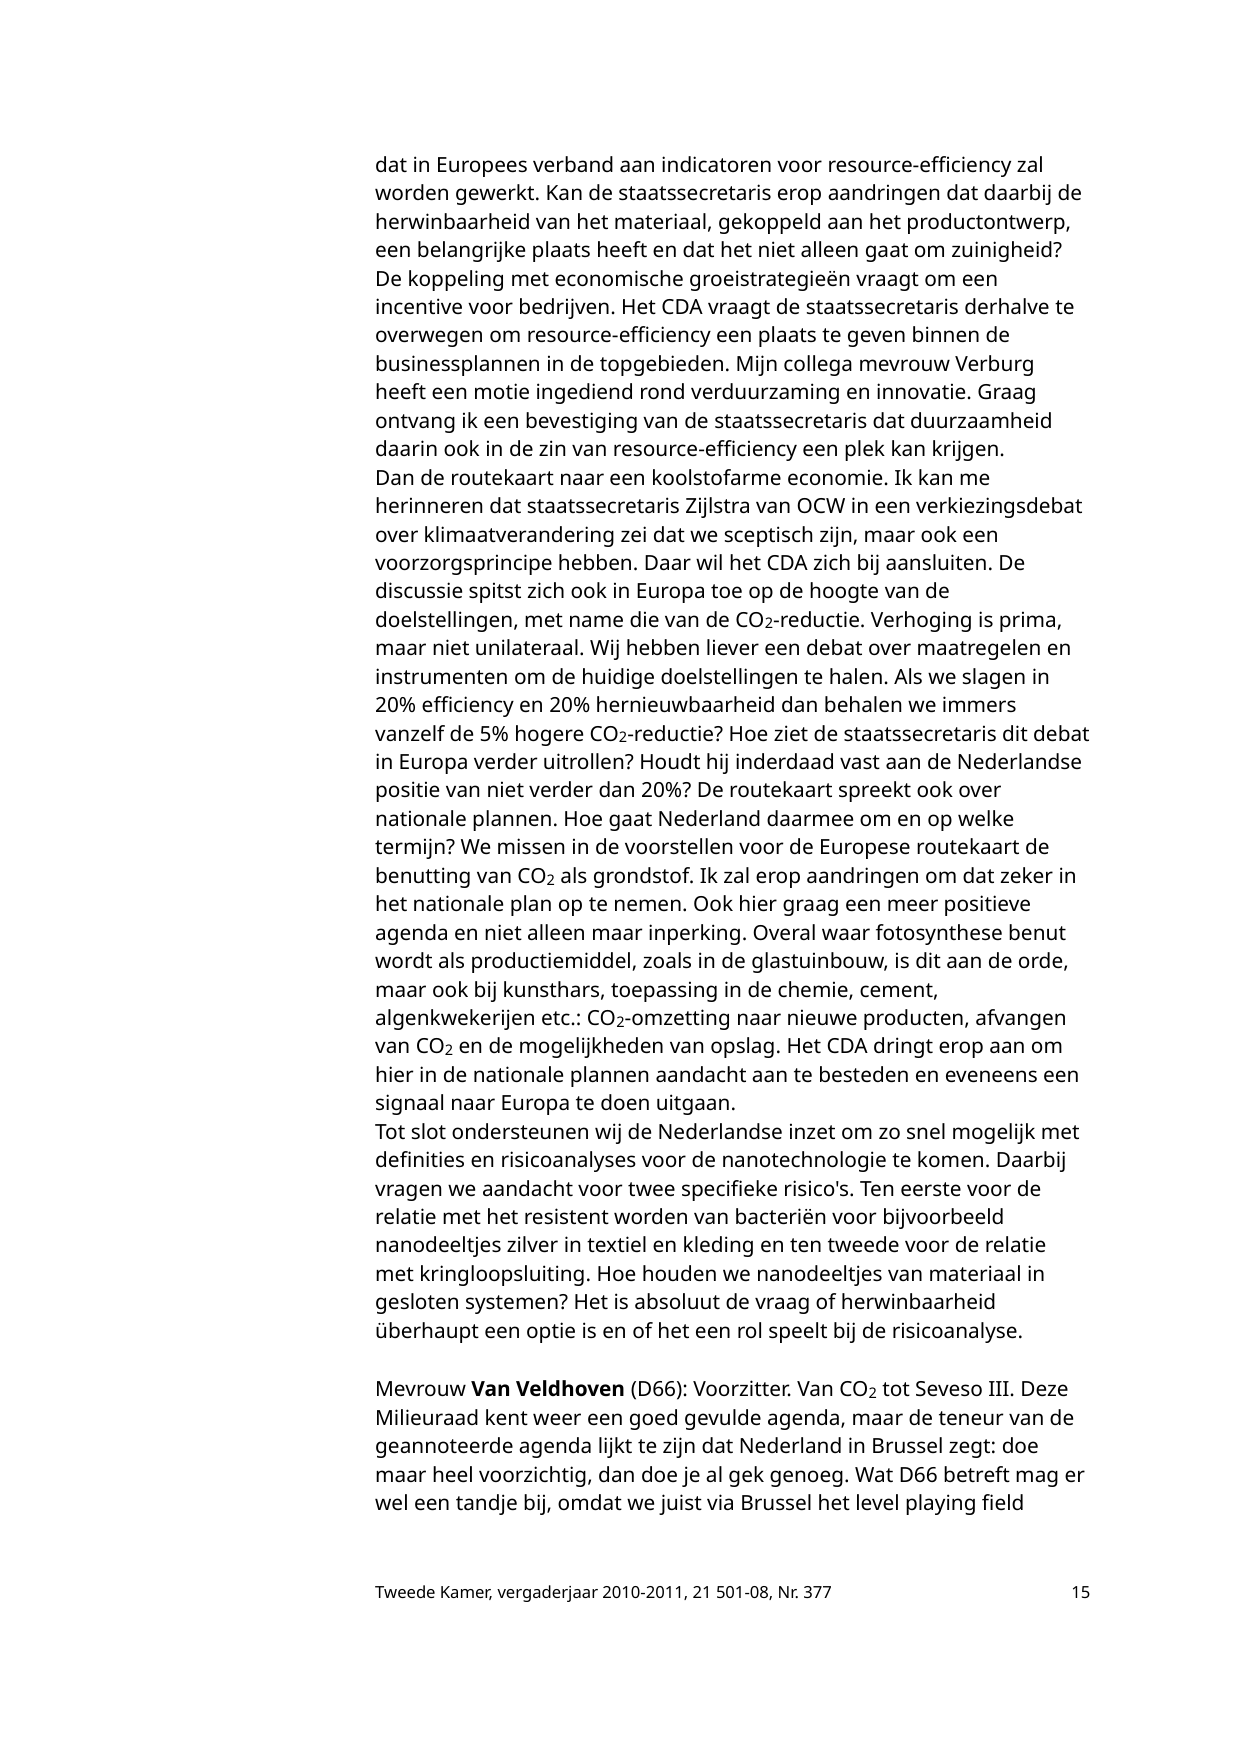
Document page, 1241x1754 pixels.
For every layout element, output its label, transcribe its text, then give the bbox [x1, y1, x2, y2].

text dat in Europees verband aan indicatoren voor resource-efficiency zal worden gewerkt. Kan de staatssecretaris erop aandringen dat daarbij de herwinbaarheid van het materiaal, gekoppeld aan het productontwerp, een belangrijke plaats heeft en dat het niet alleen gaat om zuinigheid? De koppeling met economische groeistrategieën vraagt om een incentive voor bedrijven. Het CDA vraagt de staatssecretaris derhalve te overwegen om resource-efficiency een plaats te geven binnen de businessplannen in de topgebieden. Mijn collega mevrouw Verburg heeft een motie ingediend rond verduurzaming en innovatie. Graag ontvang ik een bevestiging van de staatssecretaris dat duurzaamheid daarin ook in de zin van resource-efficiency een plek kan krijgen. [375, 150, 1090, 463]
text Dan de routekaart naar een koolstofarme economie. Ik kan me herinneren dat staatssecretaris Zijlstra van OCW in een verkiezingsdebat over klimaatverandering zei dat we sceptisch zijn, maar ook een voorzorgsprincipe hebben. Daar wil het CDA zich bij aansluiten. De discussie spitst zich ook in Europa toe op de hoogte van de doelstellingen, met name die van de CO2-reductie. Verhoging is prima, maar niet unilateraal. Wij hebben liever een debat over maatregelen en instrumenten om de huidige doelstellingen te halen. Als we slagen in 20% efficiency en 20% hernieuwbaarheid dan behalen we immers vanzelf de 5% hogere CO2-reductie? Hoe ziet de staatssecretaris dit debat in Europa verder uitrollen? Houdt hij inderdaad vast aan de Nederlandse positie van niet verder dan 20%? De routekaart spreekt ook over nationale plannen. Hoe gaat Nederland daarmee om en op welke termijn? We missen in de voorstellen voor de Europese routekaart de benutting van CO2 als grondstof. Ik zal erop aandringen om dat zeker in het nationale plan op te nemen. Ook hier graag een meer positieve agenda en niet alleen maar inperking. Overal waar fotosynthese benut wordt als productiemiddel, zoals in de glastuinbouw, is dit aan de orde, maar ook bij kunsthars, toepassing in de chemie, cement, algenkwekerijen etc.: CO2-omzetting naar nieuwe producten, afvangen van CO2 en de mogelijkheden van opslag. Het CDA dringt erop aan om hier in de nationale plannen aandacht aan te besteden en eveneens een signaal naar Europa te doen uitgaan. [375, 463, 1090, 1117]
text Mevrouw Van Veldhoven (D66): Voorzitter. Van CO2 tot Seveso III. Deze Milieuraad kent weer een goed gevulde agenda, maar de teneur van de geannoteerde agenda lijkt te zijn dat Nederland in Brussel zegt: doe maar heel voorzichtig, dan doe je al gek genoeg. Wat D66 betreft mag er wel een tandje bij, omdat we juist via Brussel het level playing field [375, 1374, 1090, 1517]
text Tot slot ondersteunen wij de Nederlandse inzet om zo snel mogelijk met definities en risicoanalyses voor de nanotechnologie te komen. Daarbij vragen we aandacht voor twee specifieke risico's. Ten eerste voor de relatie met het resistent worden van bacteriën voor bijvoorbeeld nanodeeltjes zilver in textiel en kleding en ten tweede voor de relatie met kringloopsluiting. Hoe houden we nanodeeltjes van materiaal in gesloten systemen? Het is absoluut de vraag of herwinbaarheid überhaupt een optie is en of het een rol speelt bij de risicoanalyse. [375, 1117, 1090, 1344]
